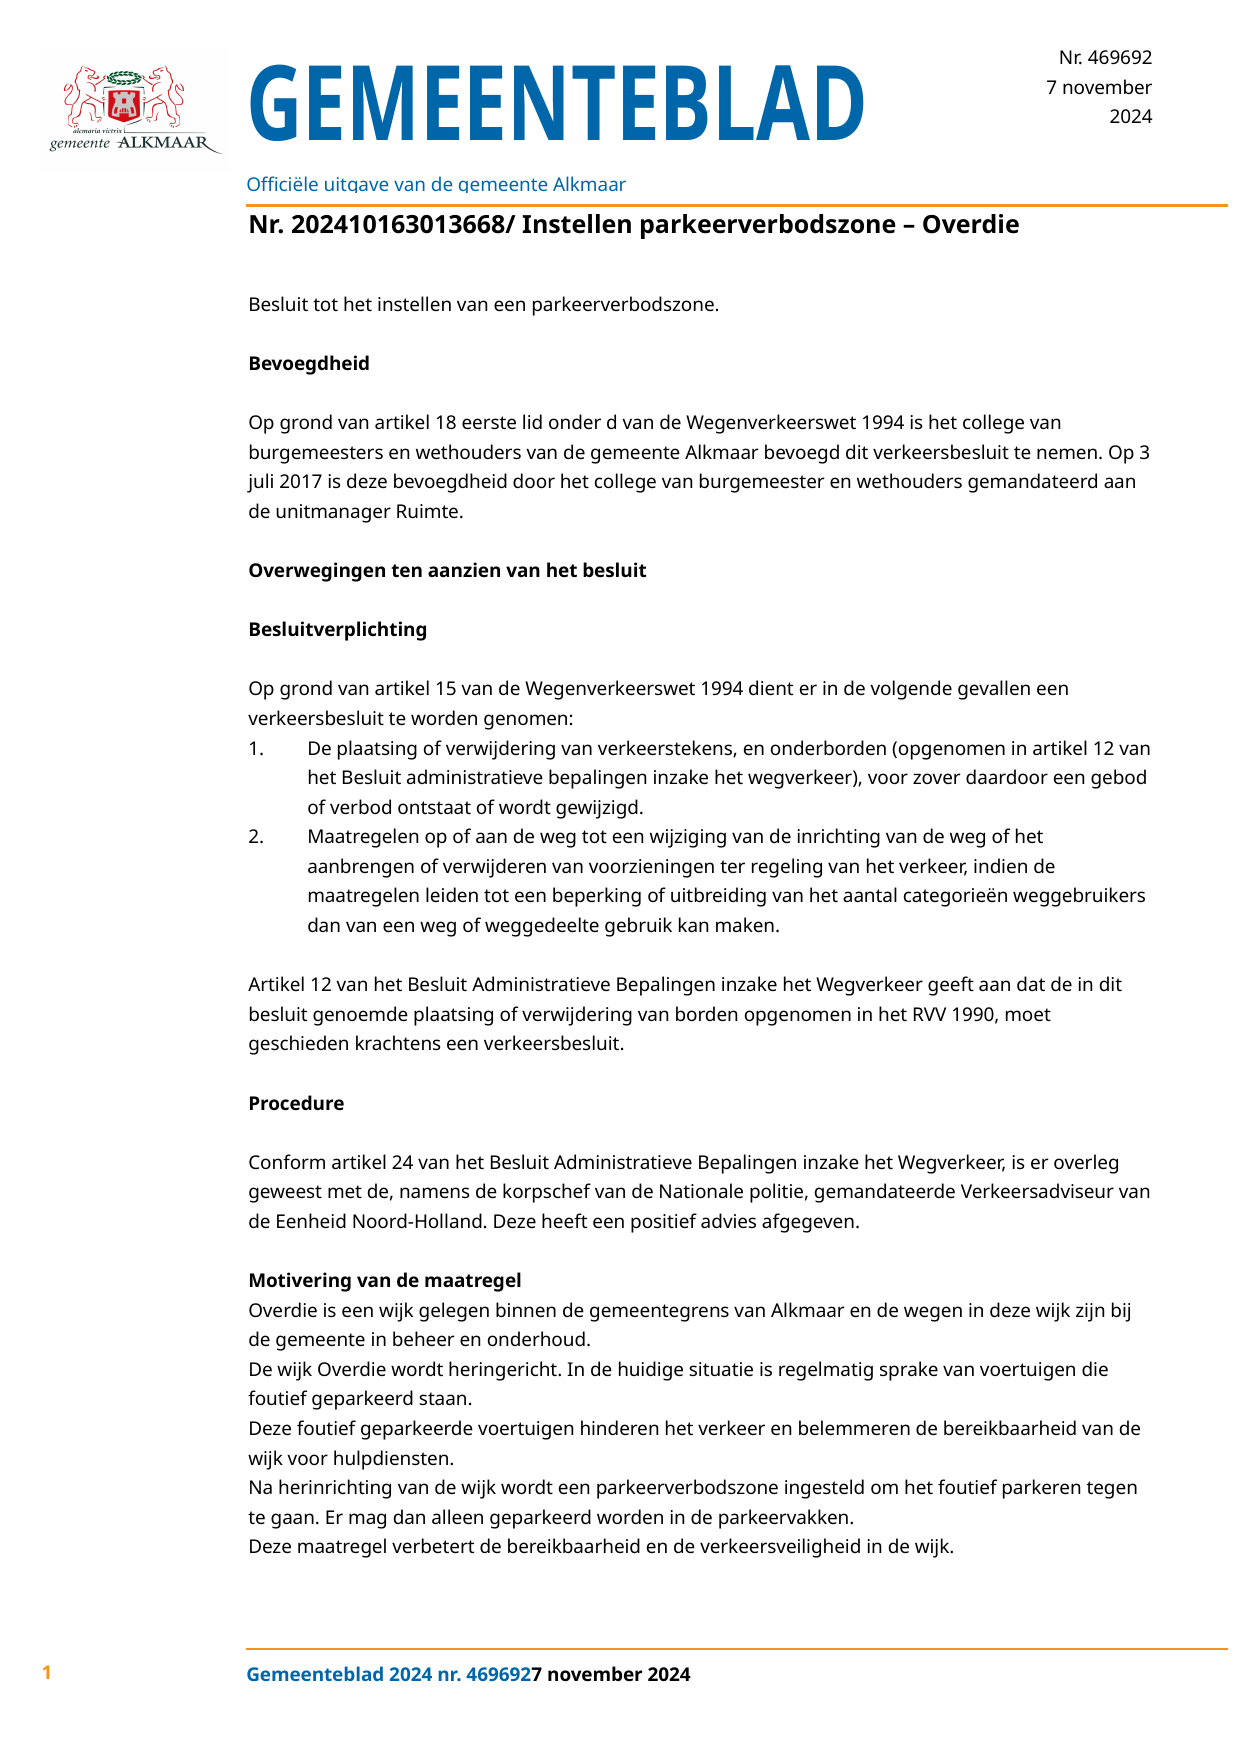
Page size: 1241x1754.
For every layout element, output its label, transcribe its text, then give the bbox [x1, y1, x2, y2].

list De plaatsing of verwijdering van verkeerstekens, en onderborden (opgenomen in artikel 12 van het Besluit administratieve bepalingen inzake het wegverkeer), voor zover daardoor een gebod of verbod ontstaat of wordt gewijzigd. [248, 735, 1152, 820]
text Overwegingen ten aanzien van het besluit [248, 557, 1152, 583]
text Deze foutief geparkeerde voertuigen hinderen het verkeer en belemmeren de bereikbaarheid van de wijk voor hulpdiensten. [248, 1415, 1152, 1471]
text Deze maatregel verbetert de bereikbaarheid en de verkeersveiligheid in de wijk. [248, 1533, 1152, 1559]
picture [41, 47, 231, 172]
text Overdie is een wijk gelegen binnen de gemeentegrens van Alkmaar en de wegen in deze wijk zijn bij de gemeente in beheer en onderhoud. [248, 1297, 1152, 1352]
text Besluit tot het instellen van een parkeerverbodszone. [248, 291, 1152, 317]
text De wijk Overdie wordt heringericht. In de huidige situatie is regelmatig sprake van voertuigen die foutief geparkeerd staan. [248, 1356, 1152, 1411]
text Besluitverplichting [248, 616, 1152, 642]
text Conform artikel 24 van het Besluit Administratieve Bepalingen inzake het Wegverkeer, is er overleg geweest met de, namens de korpschef van de Nationale politie, gemandateerde Verkeersadviseur van de Eenheid Noord-Holland. Deze heeft een positief advies afgegeven. [248, 1149, 1152, 1234]
text Op grond van artikel 18 eerste lid onder d van de Wegenverkeerswet 1994 is het college van burgemeesters en wethouders van de gemeente Alkmaar bevoegd dit verkeersbesluit te nemen. Op 3 juli 2017 is deze bevoegdheid door het college van burgemeester en wethouders gemandateerd aan de unitmanager Ruimte. [248, 409, 1152, 524]
text Bevoegdheid [248, 350, 1152, 376]
list Maatregelen op of aan de weg tot een wijziging van de inrichting van de weg of het aanbrengen of verwijderen van voorzieningen ter regeling van het verkeer, indien de maatregelen leiden tot een beperking of uitbreiding van het aantal categorieën weggebruikers dan van een weg of weggedeelte gebruik kan maken. [248, 823, 1152, 938]
text Artikel 12 van het Besluit Administratieve Bepalingen inzake het Wegverkeer geeft aan dat de in dit besluit genoemde plaatsing of verwijdering van borden opgenomen in het RVV 1990, moet geschieden krachtens een verkeersbesluit. [248, 971, 1152, 1056]
text Nr. 202410163013668/ Instellen parkeerverbodszone – Overdie [248, 207, 1152, 241]
text Motivering van de maatregel [248, 1267, 1152, 1293]
text Op grond van artikel 15 van de Wegenverkeerswet 1994 dient er in de volgende gevallen een verkeersbesluit te worden genomen: [248, 676, 1152, 731]
text Na herinrichting van de wijk wordt een parkeerverbodszone ingesteld om het foutief parkeren tegen te gaan. Er mag dan alleen geparkeerd worden in de parkeervakken. [248, 1474, 1152, 1530]
text Procedure [248, 1090, 1152, 1116]
